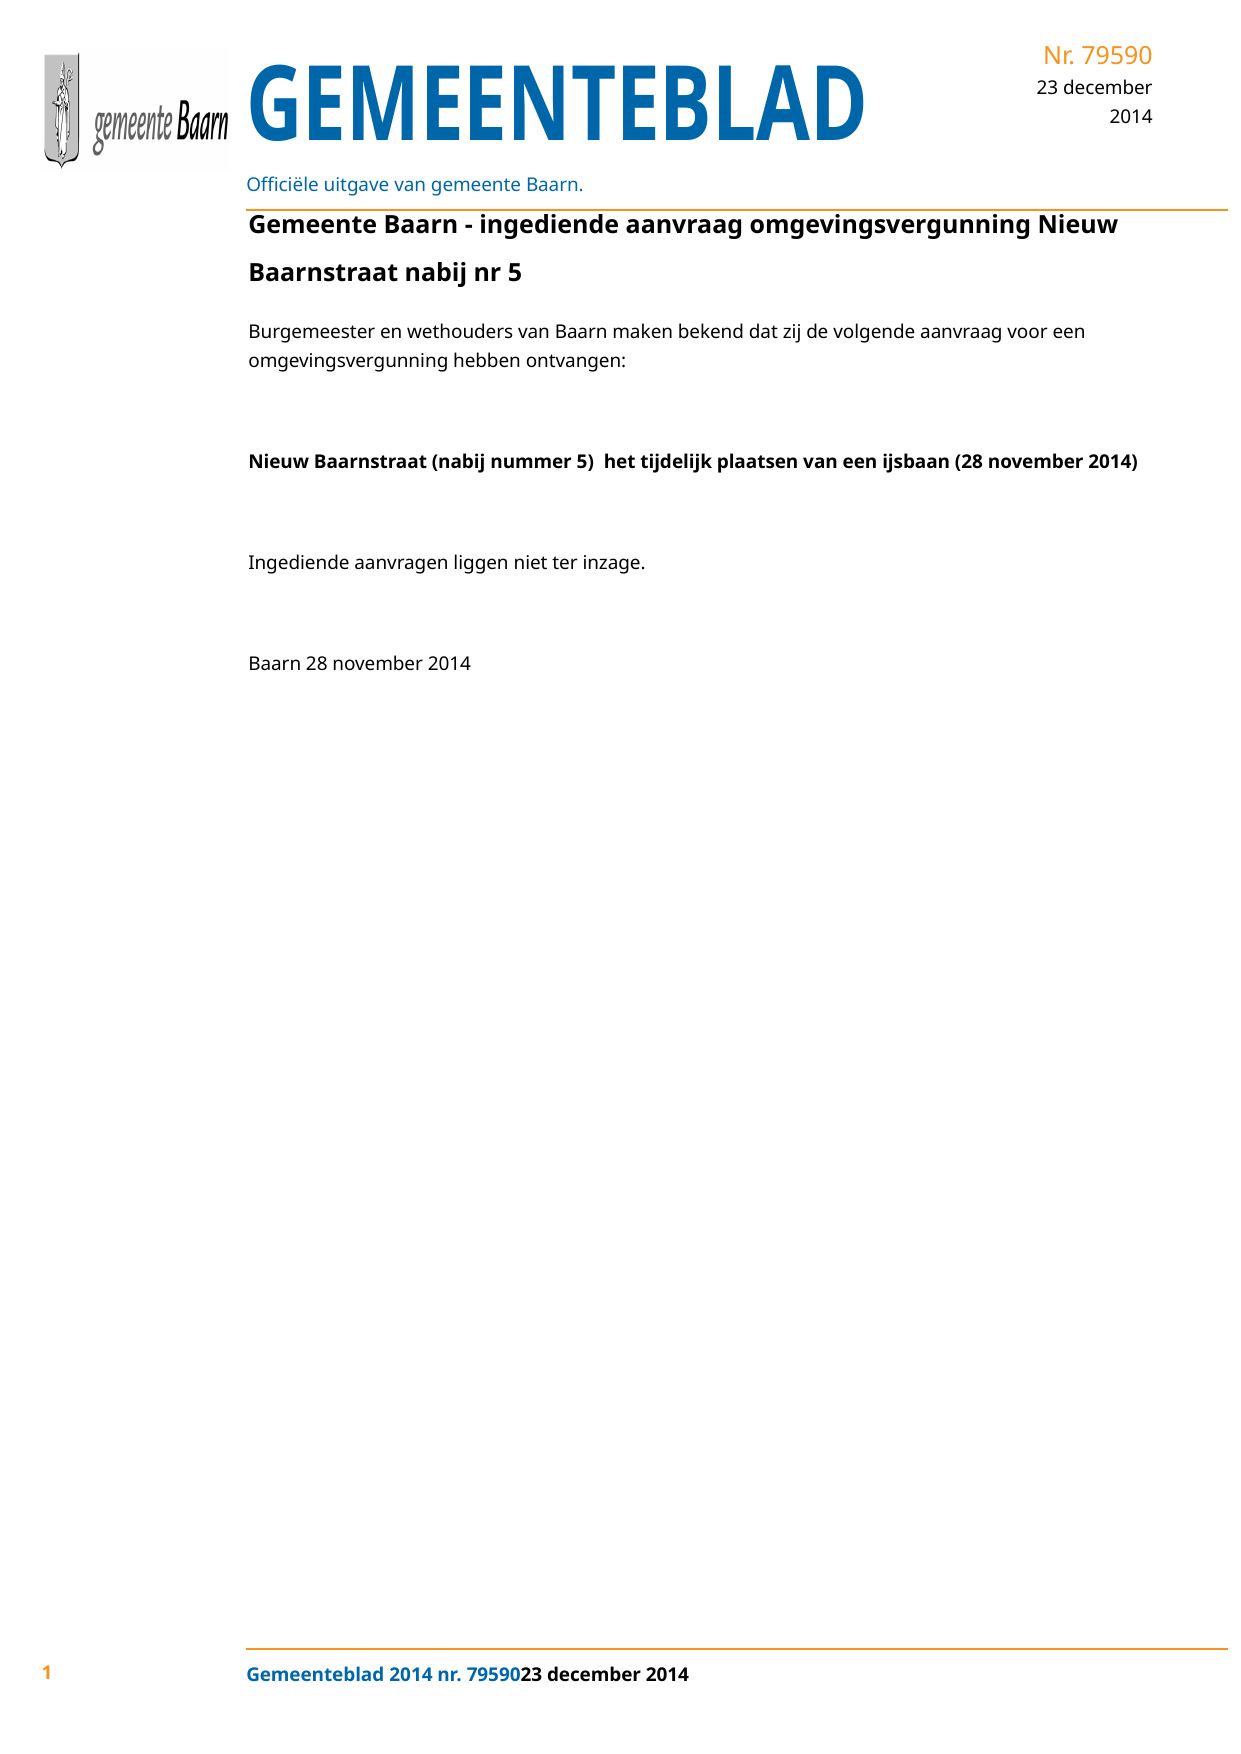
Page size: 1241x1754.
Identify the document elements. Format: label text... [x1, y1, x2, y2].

picture [41, 47, 231, 172]
text Baarn 28 november 2014 [248, 650, 1152, 676]
text Ingediende aanvragen liggen niet ter inzage. [248, 549, 1152, 575]
text Burgemeester en wethouders van Baarn maken bekend dat zij de volgende aanvraag voor een omgevingsvergunning hebben ontvangen: [248, 318, 1152, 373]
text Nieuw Baarnstraat (nabij nummer 5) het tijdelijk plaatsen van een ijsbaan (28 november 2014) [248, 448, 1152, 474]
text Gemeente Baarn - ingediende aanvraag omgevingsvergunning Nieuw Baarnstraat nabij nr 5 [248, 211, 1152, 288]
